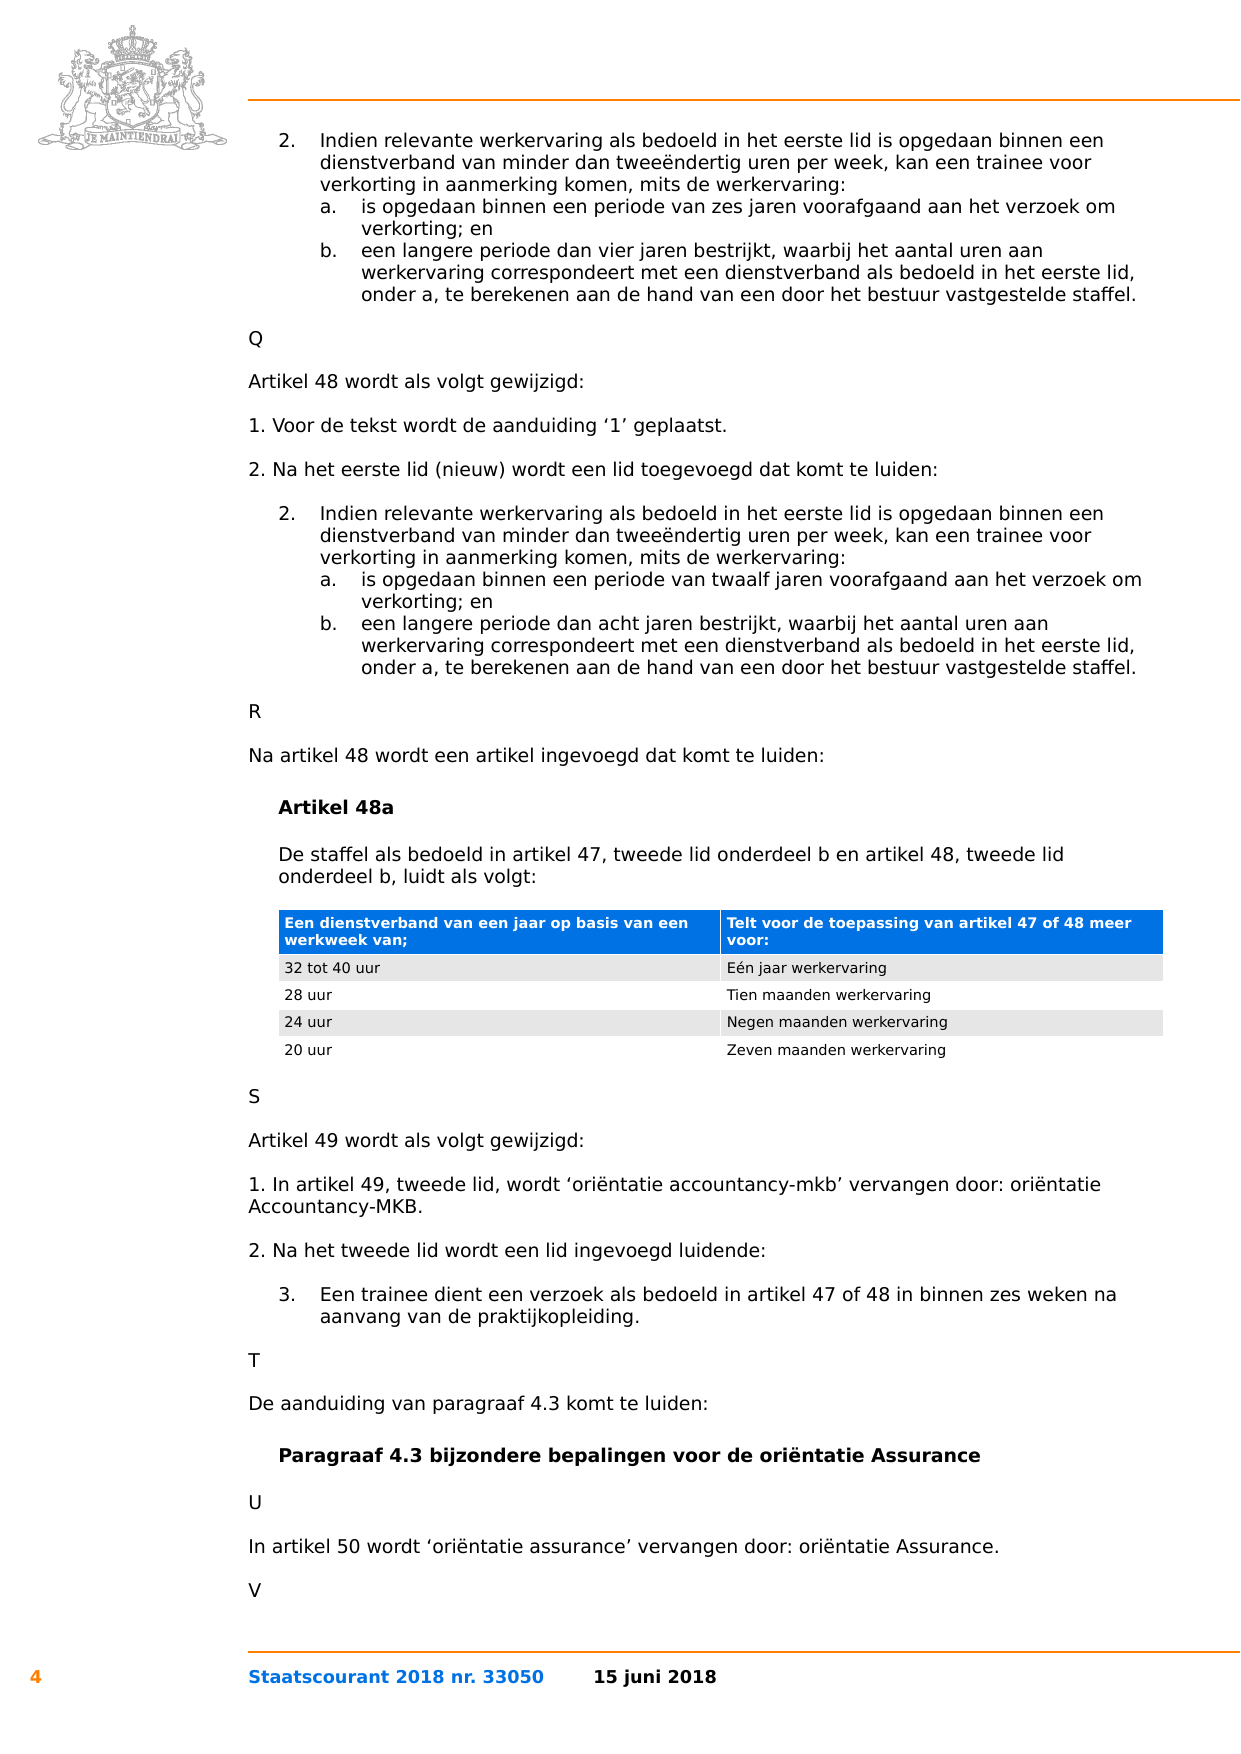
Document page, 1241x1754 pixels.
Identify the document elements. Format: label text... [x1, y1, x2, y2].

text b. een langere periode dan acht jaren bestrijkt, waarbij het aantal uren aan werkervaring correspondeert met een dienstverband als bedoeld in het eerste lid, onder a, te berekenen aan de hand van een door het bestuur vastgestelde staffel. [319, 613, 1163, 679]
text Artikel 49 wordt als volgt gewijzigd: [248, 1130, 1163, 1152]
text R [248, 701, 1163, 723]
subtitle Paragraaf 4.3 bijzondere bepalingen voor de oriëntatie Assurance [278, 1445, 1163, 1467]
text 2. Indien relevante werkervaring als bedoeld in het eerste lid is opgedaan binnen een dienstverband van minder dan tweeëndertig uren per week, kan een trainee voor verkorting in aanmerking komen, mits de werkervaring: [278, 130, 1163, 196]
text U [248, 1492, 1163, 1514]
table_cell Tien maanden werkervaring [721, 982, 1163, 1008]
text a. is opgedaan binnen een periode van twaalf jaren voorafgaand aan het verzoek om verkorting; en [319, 569, 1163, 613]
text De aanduiding van paragraaf 4.3 komt te luiden: [248, 1393, 1163, 1415]
text 2. Na het tweede lid wordt een lid ingevoegd luidende: [248, 1240, 1163, 1262]
text Artikel 48 wordt als volgt gewijzigd: [248, 371, 1163, 393]
text b. een langere periode dan vier jaren bestrijkt, waarbij het aantal uren aan werkervaring correspondeert met een dienstverband als bedoeld in het eerste lid, onder a, te berekenen aan de hand van een door het bestuur vastgestelde staffel. [319, 240, 1163, 306]
subtitle Artikel 48a [278, 797, 1163, 818]
table_cell 24 uur [279, 1010, 720, 1036]
text 1. Voor de tekst wordt de aanduiding ‘1’ geplaatst. [248, 415, 1163, 437]
text 2. Indien relevante werkervaring als bedoeld in het eerste lid is opgedaan binnen een dienstverband van minder dan tweeëndertig uren per week, kan een trainee voor verkorting in aanmerking komen, mits de werkervaring: [278, 503, 1163, 569]
text In artikel 50 wordt ‘oriëntatie assurance’ vervangen door: oriëntatie Assurance. [248, 1536, 1163, 1558]
picture [38, 25, 227, 150]
table_cell 20 uur [279, 1037, 720, 1063]
text 2. Na het eerste lid (nieuw) wordt een lid toegevoegd dat komt te luiden: [248, 459, 1163, 481]
text S [248, 1086, 1163, 1108]
text De staffel als bedoeld in artikel 47, tweede lid onderdeel b en artikel 48, tweede lid onderdeel b, luidt als volgt: [278, 843, 1163, 887]
text 1. In artikel 49, tweede lid, wordt ‘oriëntatie accountancy-mkb’ vervangen door: oriëntatie Accountancy-MKB. [248, 1174, 1163, 1218]
text V [248, 1580, 1163, 1602]
text Q [248, 328, 1163, 349]
table_header Een dienstverband van een jaar op basis van een werkweek van; [279, 910, 720, 954]
table_cell Eén jaar werkervaring [721, 955, 1163, 981]
table_header Telt voor de toepassing van artikel 47 of 48 meer voor: [721, 910, 1163, 954]
table_cell Zeven maanden werkervaring [721, 1037, 1163, 1063]
text a. is opgedaan binnen een periode van zes jaren voorafgaand aan het verzoek om verkorting; en [319, 196, 1163, 240]
table_cell 32 tot 40 uur [279, 955, 720, 981]
text T [248, 1349, 1163, 1371]
table_cell 28 uur [279, 982, 720, 1008]
text Na artikel 48 wordt een artikel ingevoegd dat komt te luiden: [248, 744, 1163, 767]
text 3. Een trainee dient een verzoek als bedoeld in artikel 47 of 48 in binnen zes weken na aanvang van de praktijkopleiding. [278, 1284, 1163, 1328]
table_cell Negen maanden werkervaring [721, 1010, 1163, 1036]
